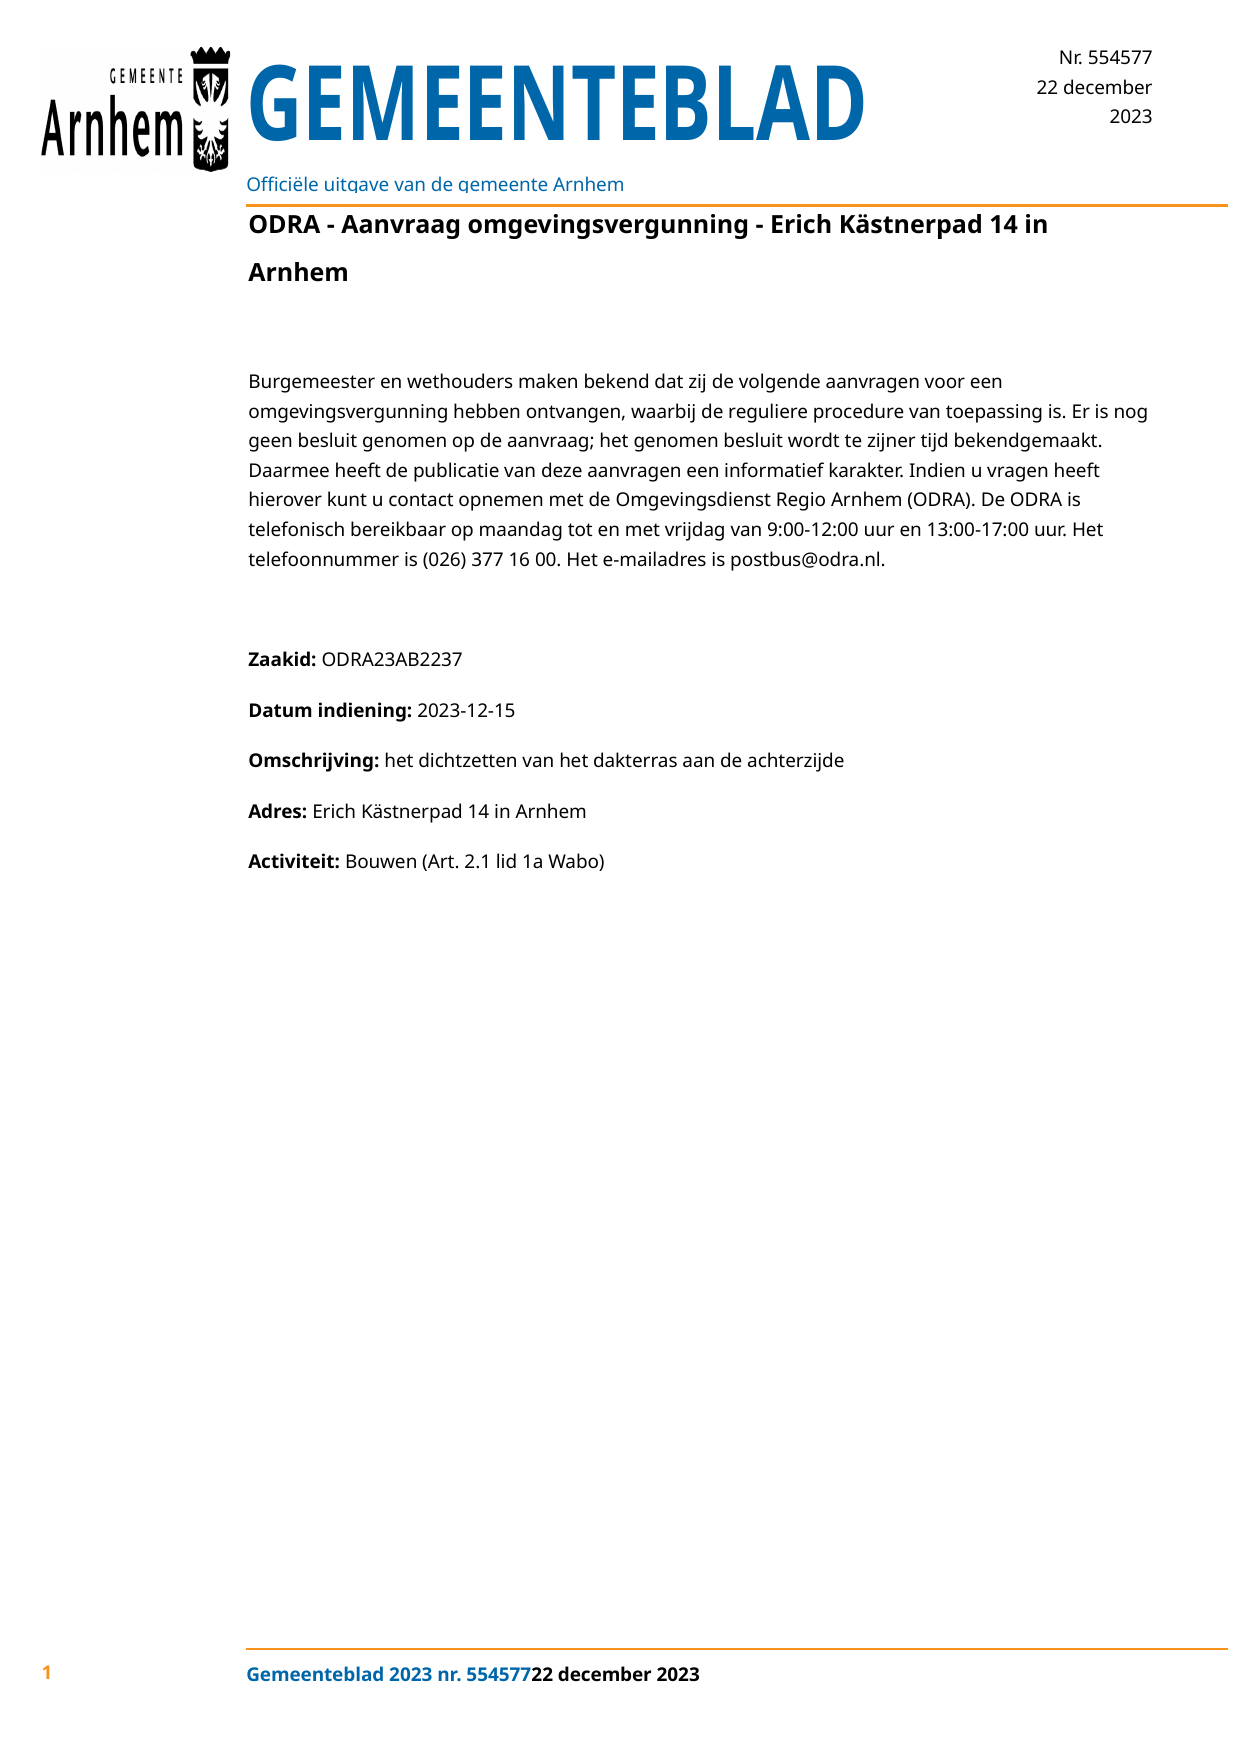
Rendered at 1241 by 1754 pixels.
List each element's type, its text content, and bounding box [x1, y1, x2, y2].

text Adres: Erich Kästnerpad 14 in Arnhem [248, 798, 1152, 824]
text Omschrijving: het dichtzetten van het dakterras aan de achterzijde [248, 747, 1152, 773]
text Datum indiening: 2023-12-15 [248, 697, 1152, 723]
text Zaakid: ODRA23AB2237 [248, 647, 1152, 672]
text Activiteit: Bouwen (Art. 2.1 lid 1a Wabo) [248, 848, 1152, 874]
text ODRA - Aanvraag omgevingsvergunning - Erich Kästnerpad 14 in Arnhem [248, 207, 1152, 288]
picture [41, 47, 231, 172]
text Burgemeester en wethouders maken bekend dat zij de volgende aanvragen voor een omgevingsvergunning hebben ontvangen, waarbij de reguliere procedure van toepassing is. Er is nog geen besluit genomen op de aanvraag; het genomen besluit wordt te zijner tijd bekendgemaakt. Daarmee heeft de publicatie van deze aanvragen een informatief karakter. Indien u vragen heeft hierover kunt u contact opnemen met de Omgevingsdienst Regio Arnhem (ODRA). De ODRA is telefonisch bereikbaar op maandag tot en met vrijdag van 9:00-12:00 uur en 13:00-17:00 uur. Het telefoonnummer is (026) 377 16 00. Het e-mailadres is postbus@odra.nl. [248, 368, 1152, 572]
